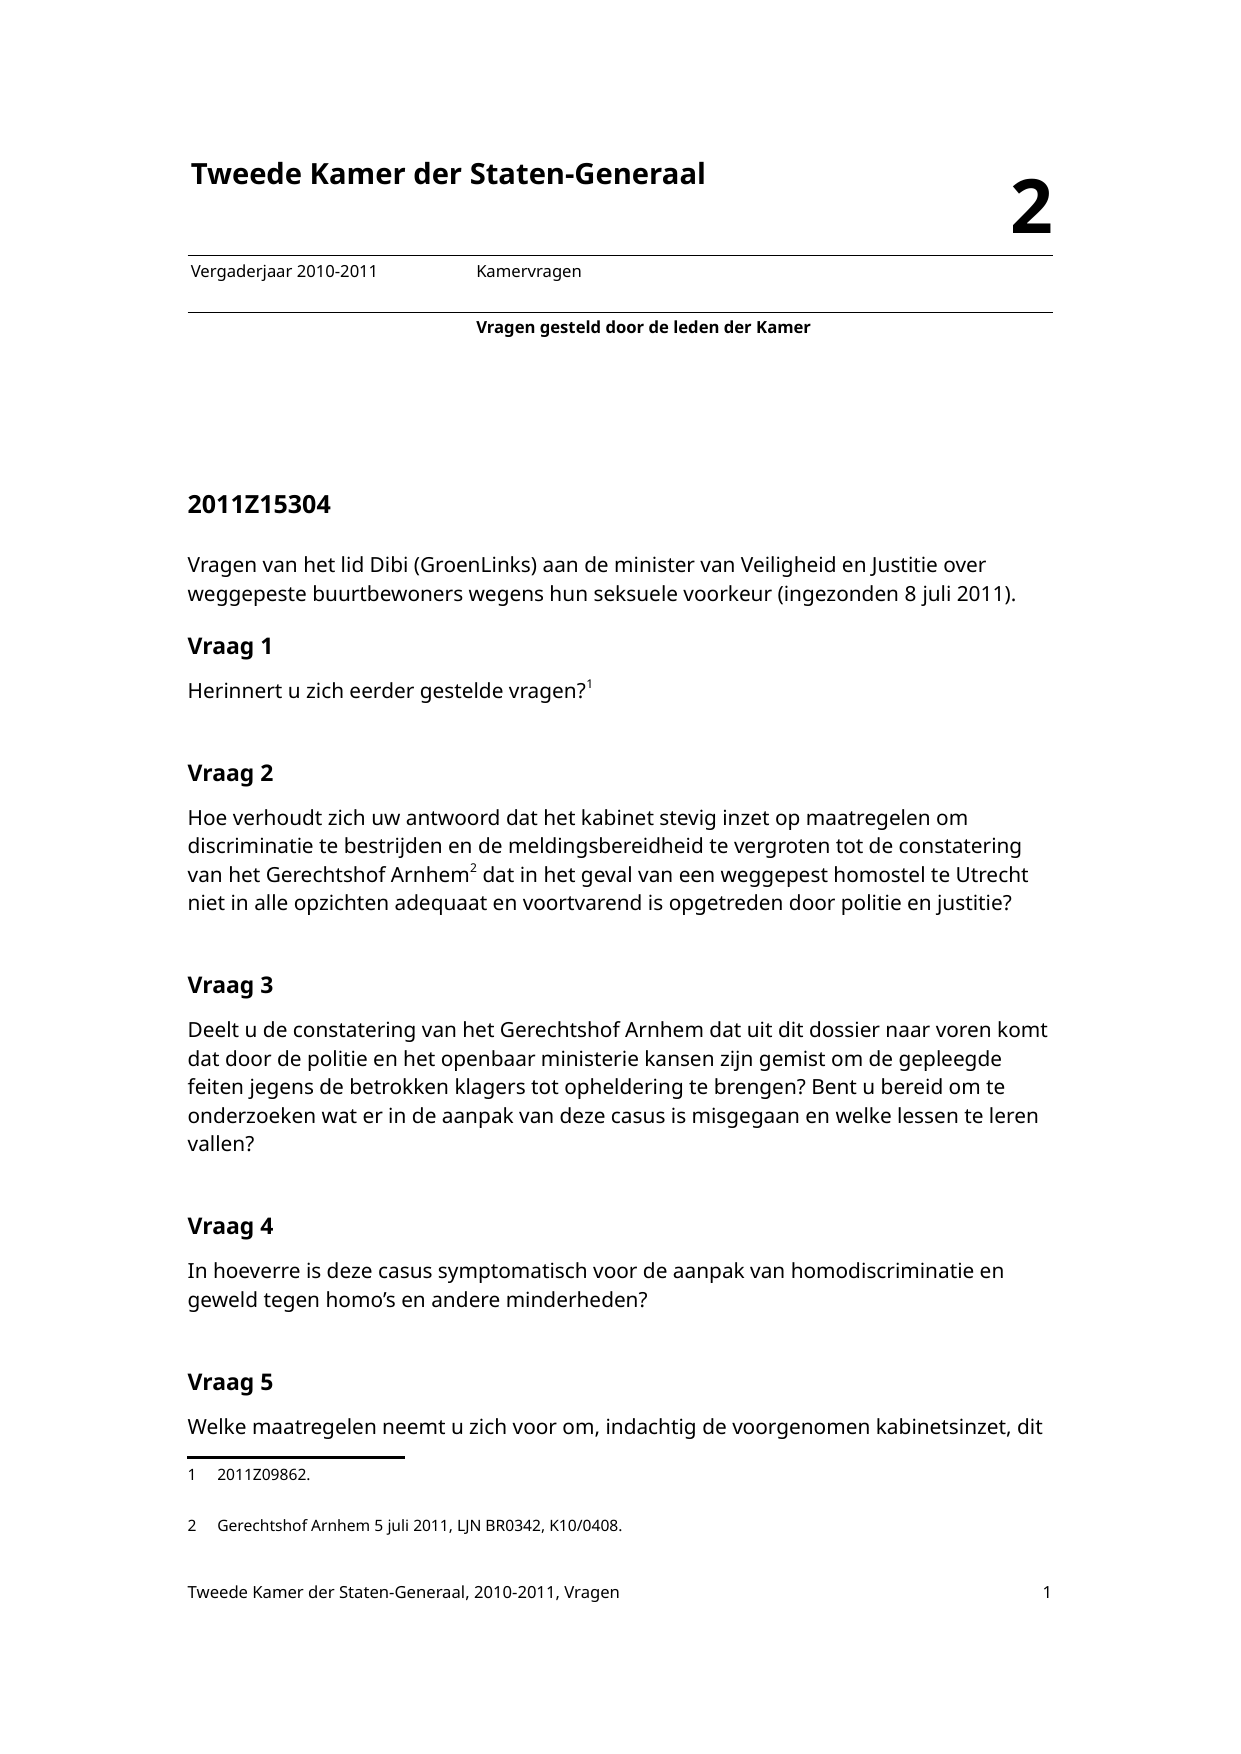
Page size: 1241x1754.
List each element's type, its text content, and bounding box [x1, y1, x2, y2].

text 2011Z15304 [187, 487, 1053, 521]
table_cell Vergaderjaar 2010-2011 [188, 256, 473, 312]
text Hoe verhoudt zich uw antwoord dat het kabinet stevig inzet op maatregelen om discriminatie te bestrijden en de meldingsbereidheid te vergroten tot de constatering van het Gerechtshof Arnhem dat in het geval van een weggepest homostel te Utrecht niet in alle opzichten adequaat en voortvarend is opgetreden door politie en justitie? [187, 803, 1053, 917]
text Gerechtshof Arnhem 5 juli 2011, LJN BR0342, K10/0408. [187, 1508, 1053, 1536]
subtitle Vraag 5 [187, 1366, 1053, 1397]
subtitle Vraag 3 [187, 969, 1053, 1001]
text In hoeverre is deze casus symptomatisch voor de aanpak van homodiscriminatie en geweld tegen homo’s en andere minderheden? [187, 1257, 1053, 1313]
text 2011Z09862. [187, 1449, 1053, 1478]
table_cell Vragen gesteld door de leden der Kamer [473, 313, 1053, 339]
table_header Tweede Kamer der Staten-Generaal [188, 150, 879, 255]
table_cell Kamervragen [473, 256, 1053, 312]
text Welke maatregelen neemt u zich voor om, indachtig de voorgenomen kabinetsinzet, dit [187, 1412, 1053, 1441]
table_cell [188, 313, 473, 339]
text Vragen van het lid Dibi (GroenLinks) aan de minister van Veiligheid en Justitie over weggepeste buurtbewoners wegens hun seksuele voorkeur (ingezonden 8 juli 2011). [187, 550, 1053, 607]
table_header 2 [880, 150, 1053, 255]
subtitle Vraag 4 [187, 1210, 1053, 1242]
subtitle Vraag 2 [187, 757, 1053, 788]
subtitle Vraag 1 [187, 630, 1053, 661]
text Deelt u de constatering van het Gerechtshof Arnhem dat uit dit dossier naar voren komt dat door de politie en het openbaar ministerie kansen zijn gemist om de gepleegde feiten jegens de betrokken klagers tot opheldering te brengen? Bent u bereid om te onderzoeken wat er in de aanpak van deze casus is misgegaan en welke lessen te leren vallen? [187, 1016, 1053, 1158]
text Herinnert u zich eerder gestelde vragen? [187, 676, 1053, 704]
